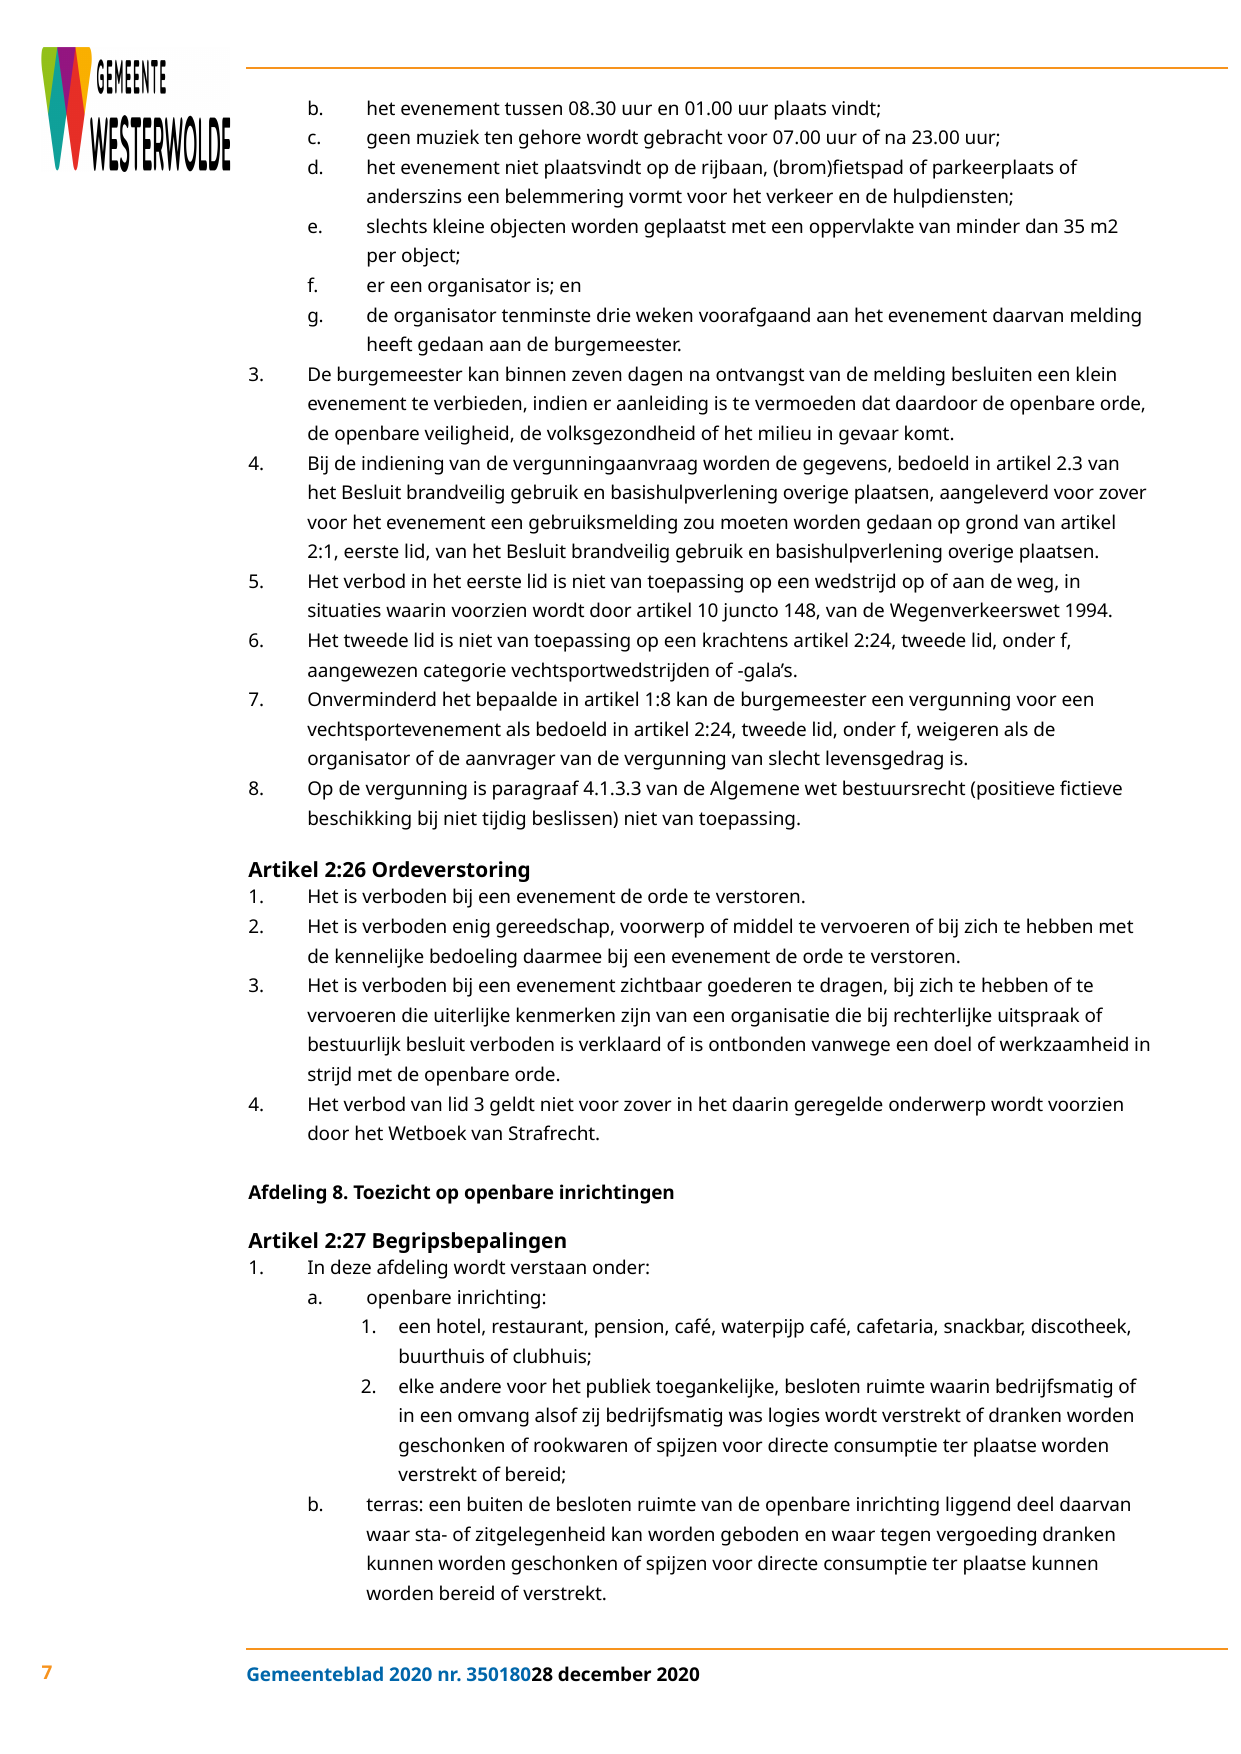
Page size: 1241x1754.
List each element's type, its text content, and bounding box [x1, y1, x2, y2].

list het evenement niet plaatsvindt op de rijbaan, (brom)fietspad of parkeerplaats of anderszins een belemmering vormt voor het verkeer en de hulpdiensten; [307, 154, 1152, 209]
list Onverminderd het bepaalde in artikel 1:8 kan de burgemeester een vergunning voor een vechtsportevenement als bedoeld in artikel 2:24, tweede lid, onder f, weigeren als de organisator of de aanvrager van de vergunning van slecht levensgedrag is. [248, 686, 1152, 771]
list een hotel, restaurant, pension, café, waterpijp café, cafetaria, snackbar, discotheek, buurthuis of clubhuis; [361, 1314, 1152, 1369]
list terras: een buiten de besloten ruimte van de openbare inrichting liggend deel daarvan waar sta- of zitgelegenheid kan worden geboden en waar tegen vergoeding dranken kunnen worden geschonken of spijzen voor directe consumptie ter plaatse kunnen worden bereid of verstrekt. [307, 1491, 1152, 1606]
list Het is verboden bij een evenement zichtbaar goederen te dragen, bij zich te hebben of te vervoeren die uiterlijke kenmerken zijn van een organisatie die bij rechterlijke uitspraak of bestuurlijk besluit verboden is verklaard of is ontbonden vanwege een doel of werkzaamheid in strijd met de openbare orde. [248, 972, 1152, 1087]
text Artikel 2:26 Ordeverstoring [248, 855, 1152, 884]
list Bij de indiening van de vergunningaanvraag worden de gegevens, bedoeld in artikel 2.3 van het Besluit brandveilig gebruik en basishulpverlening overige plaatsen, aangeleverd voor zover voor het evenement een gebruiksmelding zou moeten worden gedaan op grond van artikel 2:1, eerste lid, van het Besluit brandveilig gebruik en basishulpverlening overige plaatsen. [248, 450, 1152, 564]
list Het is verboden enig gereedschap, voorwerp of middel te vervoeren of bij zich te hebben met de kennelijke bedoeling daarmee bij een evenement de orde te verstoren. [248, 913, 1152, 968]
list Het verbod in het eerste lid is niet van toepassing op een wedstrijd op of aan de weg, in situaties waarin voorzien wordt door artikel 10 juncto 148, van de Wegenverkeerswet 1994. [248, 568, 1152, 623]
list slechts kleine objecten worden geplaatst met een oppervlakte van minder dan 35 m2 per object; [307, 213, 1152, 268]
list openbare inrichting: [307, 1284, 1152, 1310]
picture [41, 47, 231, 172]
list er een organisator is; en [307, 272, 1152, 298]
list Op de vergunning is paragraaf 4.1.3.3 van de Algemene wet bestuursrecht (positieve fictieve beschikking bij niet tijdig beslissen) niet van toepassing. [248, 775, 1152, 831]
list het evenement tussen 08.30 uur en 01.00 uur plaats vindt; [307, 95, 1152, 121]
text Artikel 2:27 Begripsbepalingen [248, 1226, 1152, 1254]
list Het tweede lid is niet van toepassing op een krachtens artikel 2:24, tweede lid, onder f, aangewezen categorie vechtsportwedstrijden of -gala’s. [248, 627, 1152, 683]
list Het is verboden bij een evenement de orde te verstoren. [248, 884, 1152, 909]
list elke andere voor het publiek toegankelijke, besloten ruimte waarin bedrijfsmatig of in een omvang alsof zij bedrijfsmatig was logies wordt verstrekt of dranken worden geschonken of rookwaren of spijzen voor directe consumptie ter plaatse worden verstrekt of bereid; [361, 1373, 1152, 1487]
list de organisator tenminste drie weken voorafgaand aan het evenement daarvan melding heeft gedaan aan de burgemeester. [307, 302, 1152, 357]
text Afdeling 8. Toezicht op openbare inrichtingen [248, 1179, 1152, 1205]
list Het verbod van lid 3 geldt niet voor zover in het daarin geregelde onderwerp wordt voorzien door het Wetboek van Strafrecht. [248, 1091, 1152, 1146]
list In deze afdeling wordt verstaan onder: [248, 1254, 1152, 1280]
list geen muziek ten gehore wordt gebracht voor 07.00 uur of na 23.00 uur; [307, 124, 1152, 150]
list De burgemeester kan binnen zeven dagen na ontvangst van de melding besluiten een klein evenement te verbieden, indien er aanleiding is te vermoeden dat daardoor de openbare orde, de openbare veiligheid, de volksgezondheid of het milieu in gevaar komt. [248, 361, 1152, 446]
